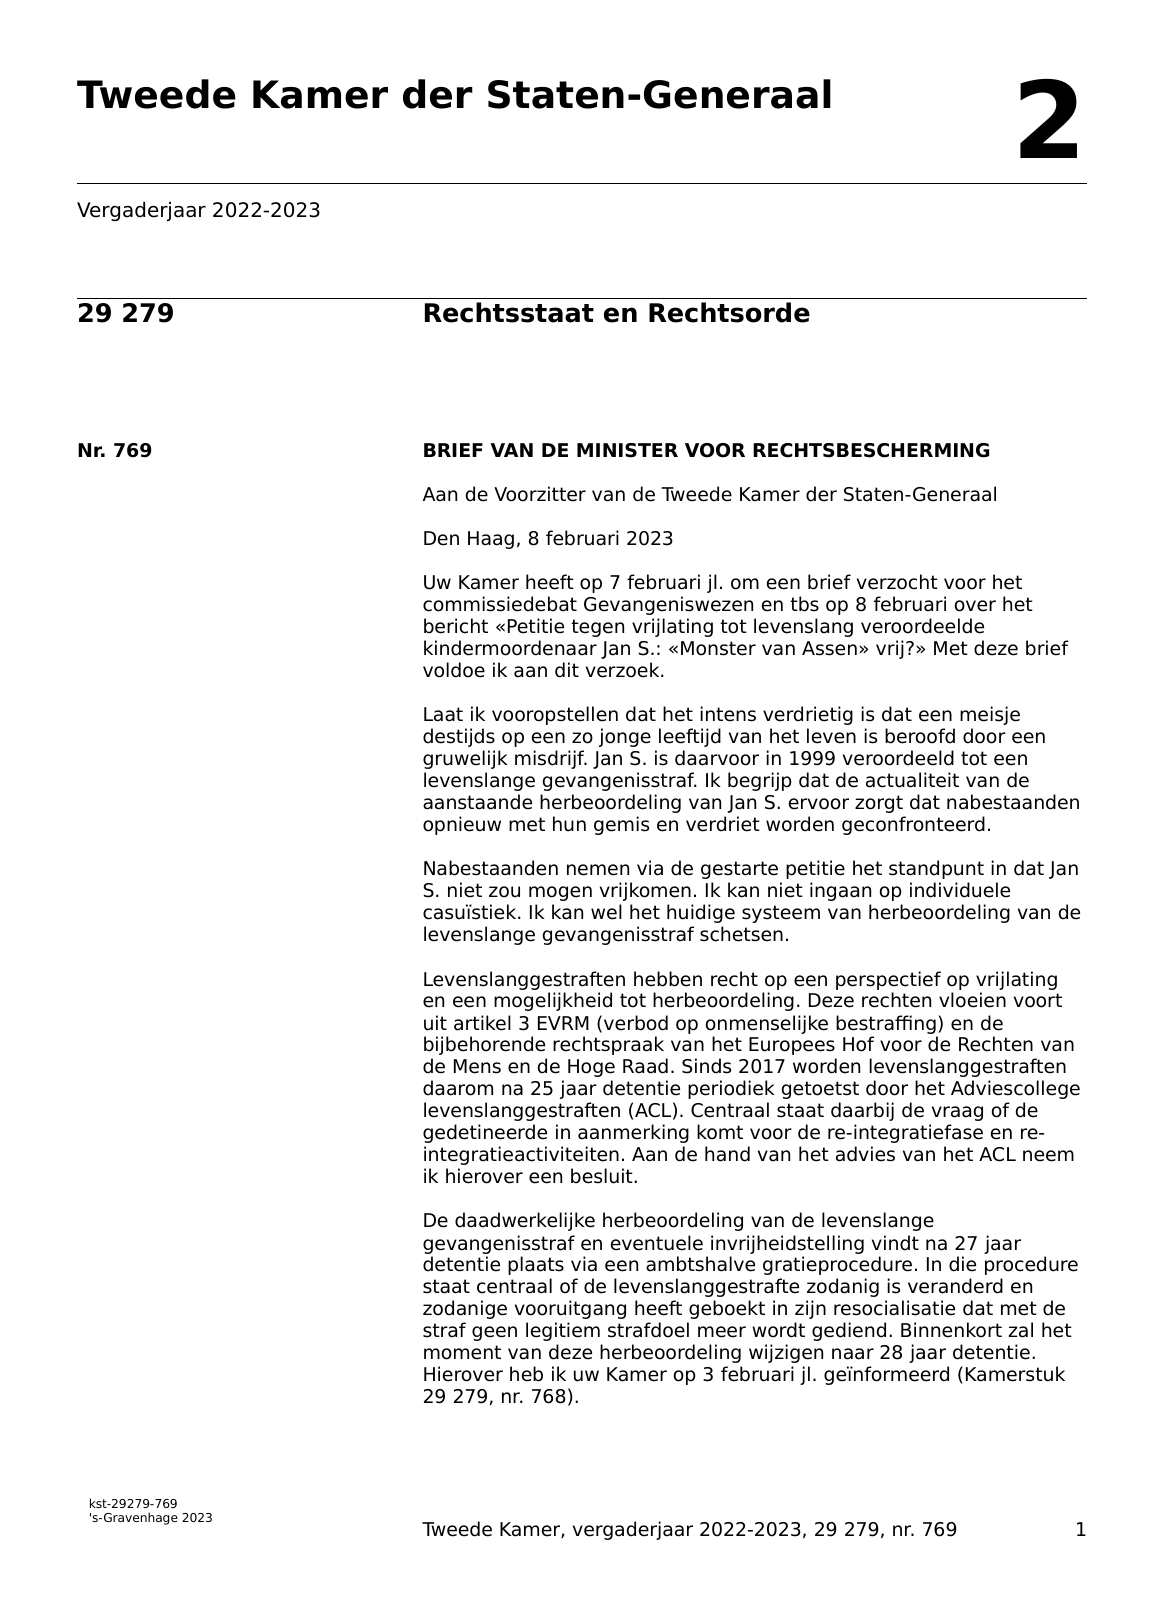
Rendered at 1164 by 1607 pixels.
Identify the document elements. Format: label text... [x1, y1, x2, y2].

text Den Haag, 8 februari 2023 [422, 528, 1087, 550]
subtitle 29 279 Rechtsstaat en Rechtsorde [77, 299, 1087, 329]
table_header 2 [886, 59, 1087, 183]
table_header Tweede Kamer der Staten-Generaal [77, 59, 886, 183]
text Aan de Voorzitter van de Tweede Kamer der Staten-Generaal [422, 484, 1087, 506]
text 's-Gravenhage 2023 [88, 1511, 323, 1525]
text Levenslanggestraften hebben recht op een perspectief op vrijlating en een mogelijkheid tot herbeoordeling. Deze rechten vloeien voort uit artikel 3 EVRM (verbod op onmenselijke bestraffing) en de bijbehorende rechtspraak van het Europees Hof voor de Rechten van de Mens en de Hoge Raad. Sinds 2017 worden levenslanggestraften daarom na 25 jaar detentie periodiek getoetst door het Adviescollege levenslanggestraften (ACL). Centraal staat daarbij de vraag of de gedetineerde in aanmerking komt voor de re-integratiefase en re-integratieactiviteiten. Aan de hand van het advies van het ACL neem ik hierover een besluit. [422, 968, 1087, 1188]
text kst-29279-769 [88, 1497, 323, 1511]
text Laat ik vooropstellen dat het intens verdrietig is dat een meisje destijds op een zo jonge leeftijd van het leven is beroofd door een gruwelijk misdrijf. Jan S. is daarvoor in 1999 veroordeeld tot een levenslange gevangenisstraf. Ik begrijp dat de actualiteit van de aanstaande herbeoordeling van Jan S. ervoor zorgt dat nabestaanden opnieuw met hun gemis en verdriet worden geconfronteerd. [422, 704, 1087, 836]
text De daadwerkelijke herbeoordeling van de levenslange gevangenisstraf en eventuele invrijheidstelling vindt na 27 jaar detentie plaats via een ambtshalve gratieprocedure. In die procedure staat centraal of de levenslanggestrafte zodanig is veranderd en zodanige vooruitgang heeft geboekt in zijn resocialisatie dat met de straf geen legitiem strafdoel meer wordt gediend. Binnenkort zal het moment van deze herbeoordeling wijzigen naar 28 jaar detentie. Hierover heb ik uw Kamer op 3 februari jl. geïnformeerd (Kamerstuk 29 279, nr. 768). [422, 1210, 1087, 1408]
table_cell Vergaderjaar 2022-2023 [77, 184, 1087, 298]
subtitle Nr. 769 BRIEF VAN DE MINISTER VOOR RECHTSBESCHERMING [77, 440, 1087, 462]
text Nabestaanden nemen via de gestarte petitie het standpunt in dat Jan S. niet zou mogen vrijkomen. Ik kan niet ingaan op individuele casuïstiek. Ik kan wel het huidige systeem van herbeoordeling van de levenslange gevangenisstraf schetsen. [422, 858, 1087, 946]
text Uw Kamer heeft op 7 februari jl. om een brief verzocht voor het commissiedebat Gevangeniswezen en tbs op 8 februari over het bericht «Petitie tegen vrijlating tot levenslang veroordeelde kindermoordenaar Jan S.: «Monster van Assen» vrij?» Met deze brief voldoe ik aan dit verzoek. [422, 572, 1087, 682]
